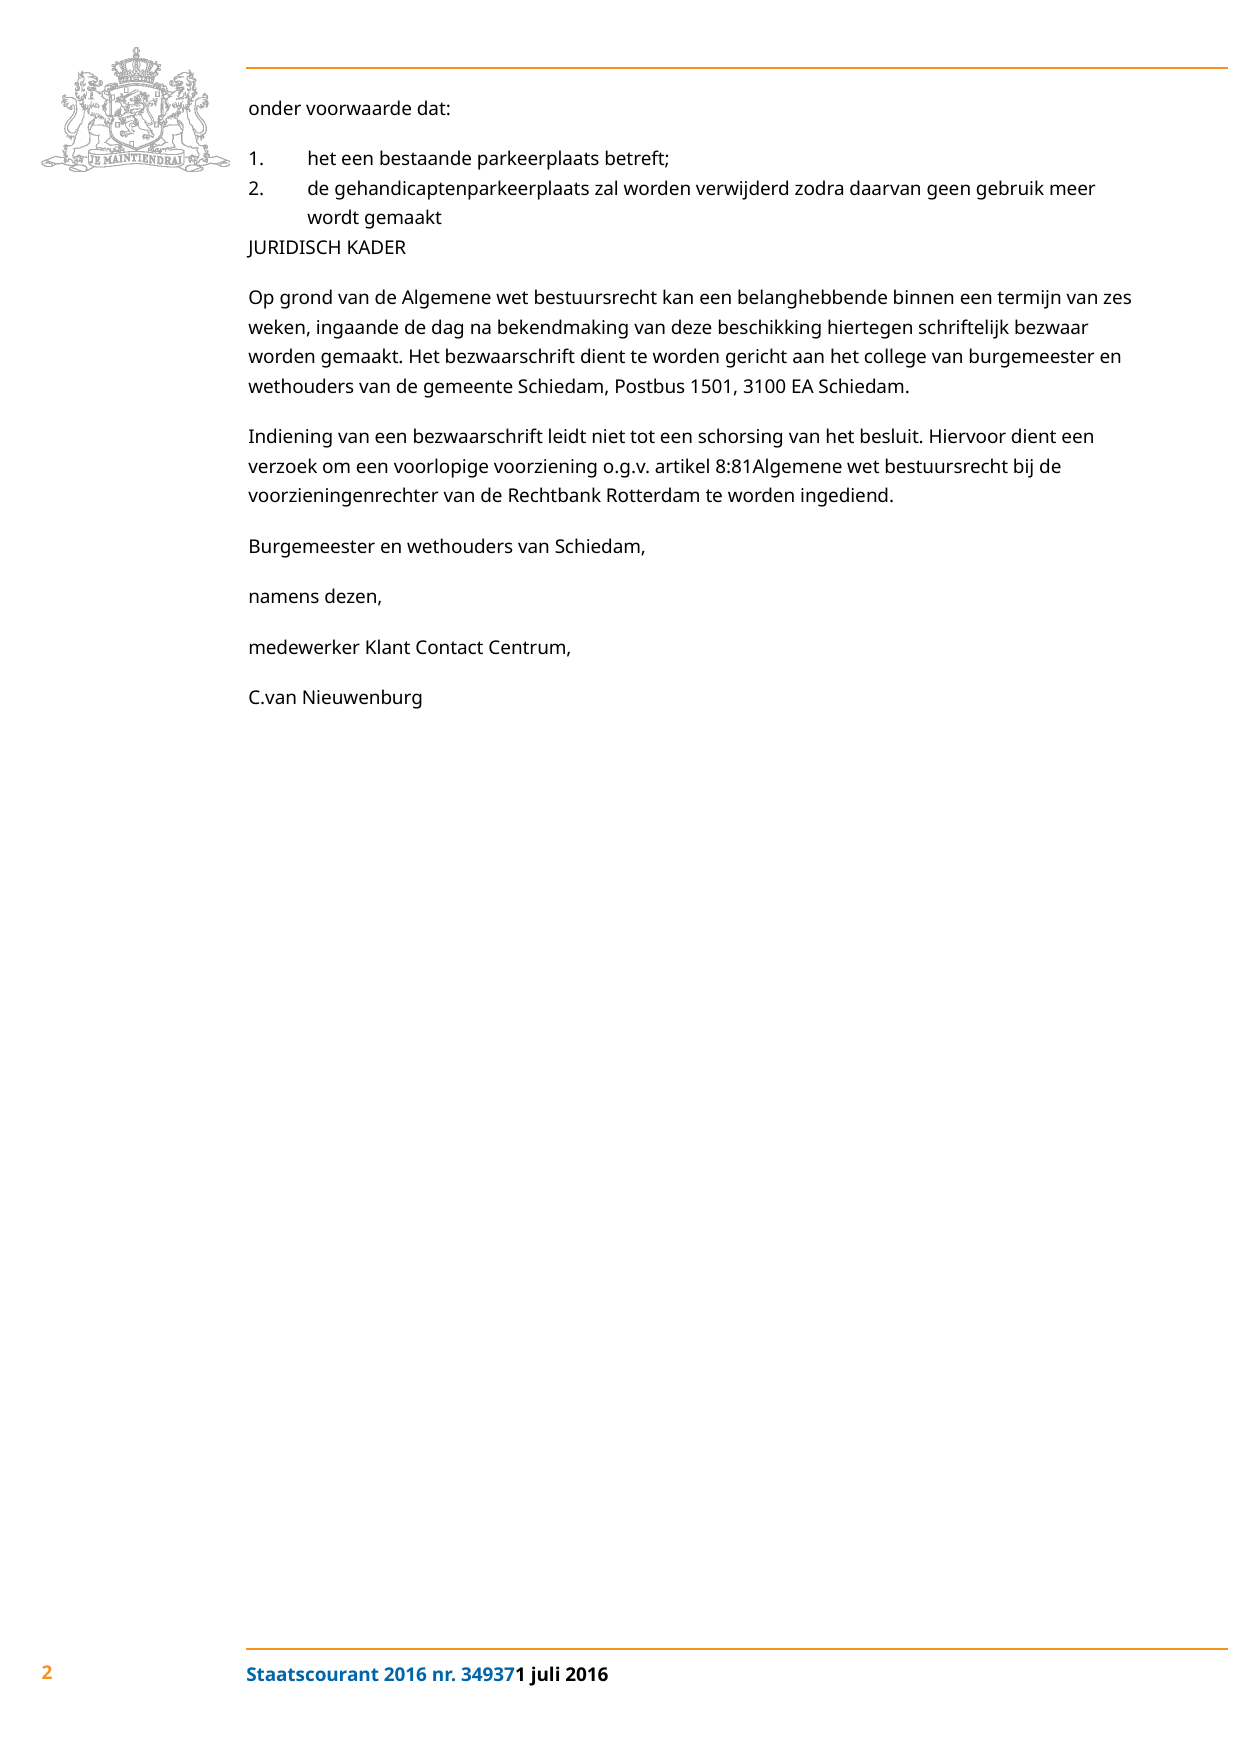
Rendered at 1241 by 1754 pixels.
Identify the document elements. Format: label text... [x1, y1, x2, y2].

text namens dezen, [248, 583, 1152, 609]
picture [41, 47, 231, 172]
list de gehandicaptenparkeerplaats zal worden verwijderd zodra daarvan geen gebruik meer wordt gemaakt [248, 175, 1152, 230]
text JURIDISCH KADER [248, 234, 1152, 260]
text Burgemeester en wethouders van Schiedam, [248, 533, 1152, 559]
text medewerker Klant Contact Centrum, [248, 634, 1152, 660]
text Indiening van een bezwaarschrift leidt niet tot een schorsing van het besluit. Hiervoor dient een verzoek om een voorlopige voorziening o.g.v. artikel 8:81Algemene wet bestuursrecht bij de voorzieningenrechter van de Rechtbank Rotterdam te worden ingediend. [248, 423, 1152, 508]
list het een bestaande parkeerplaats betreft; [248, 145, 1152, 171]
text C.van Nieuwenburg [248, 684, 1152, 710]
text Op grond van de Algemene wet bestuursrecht kan een belanghebbende binnen een termijn van zes weken, ingaande de dag na bekendmaking van deze beschikking hiertegen schriftelijk bezwaar worden gemaakt. Het bezwaarschrift dient te worden gericht aan het college van burgemeester en wethouders van de gemeente Schiedam, Postbus 1501, 3100 EA Schiedam. [248, 284, 1152, 399]
text onder voorwaarde dat: [248, 95, 1152, 121]
